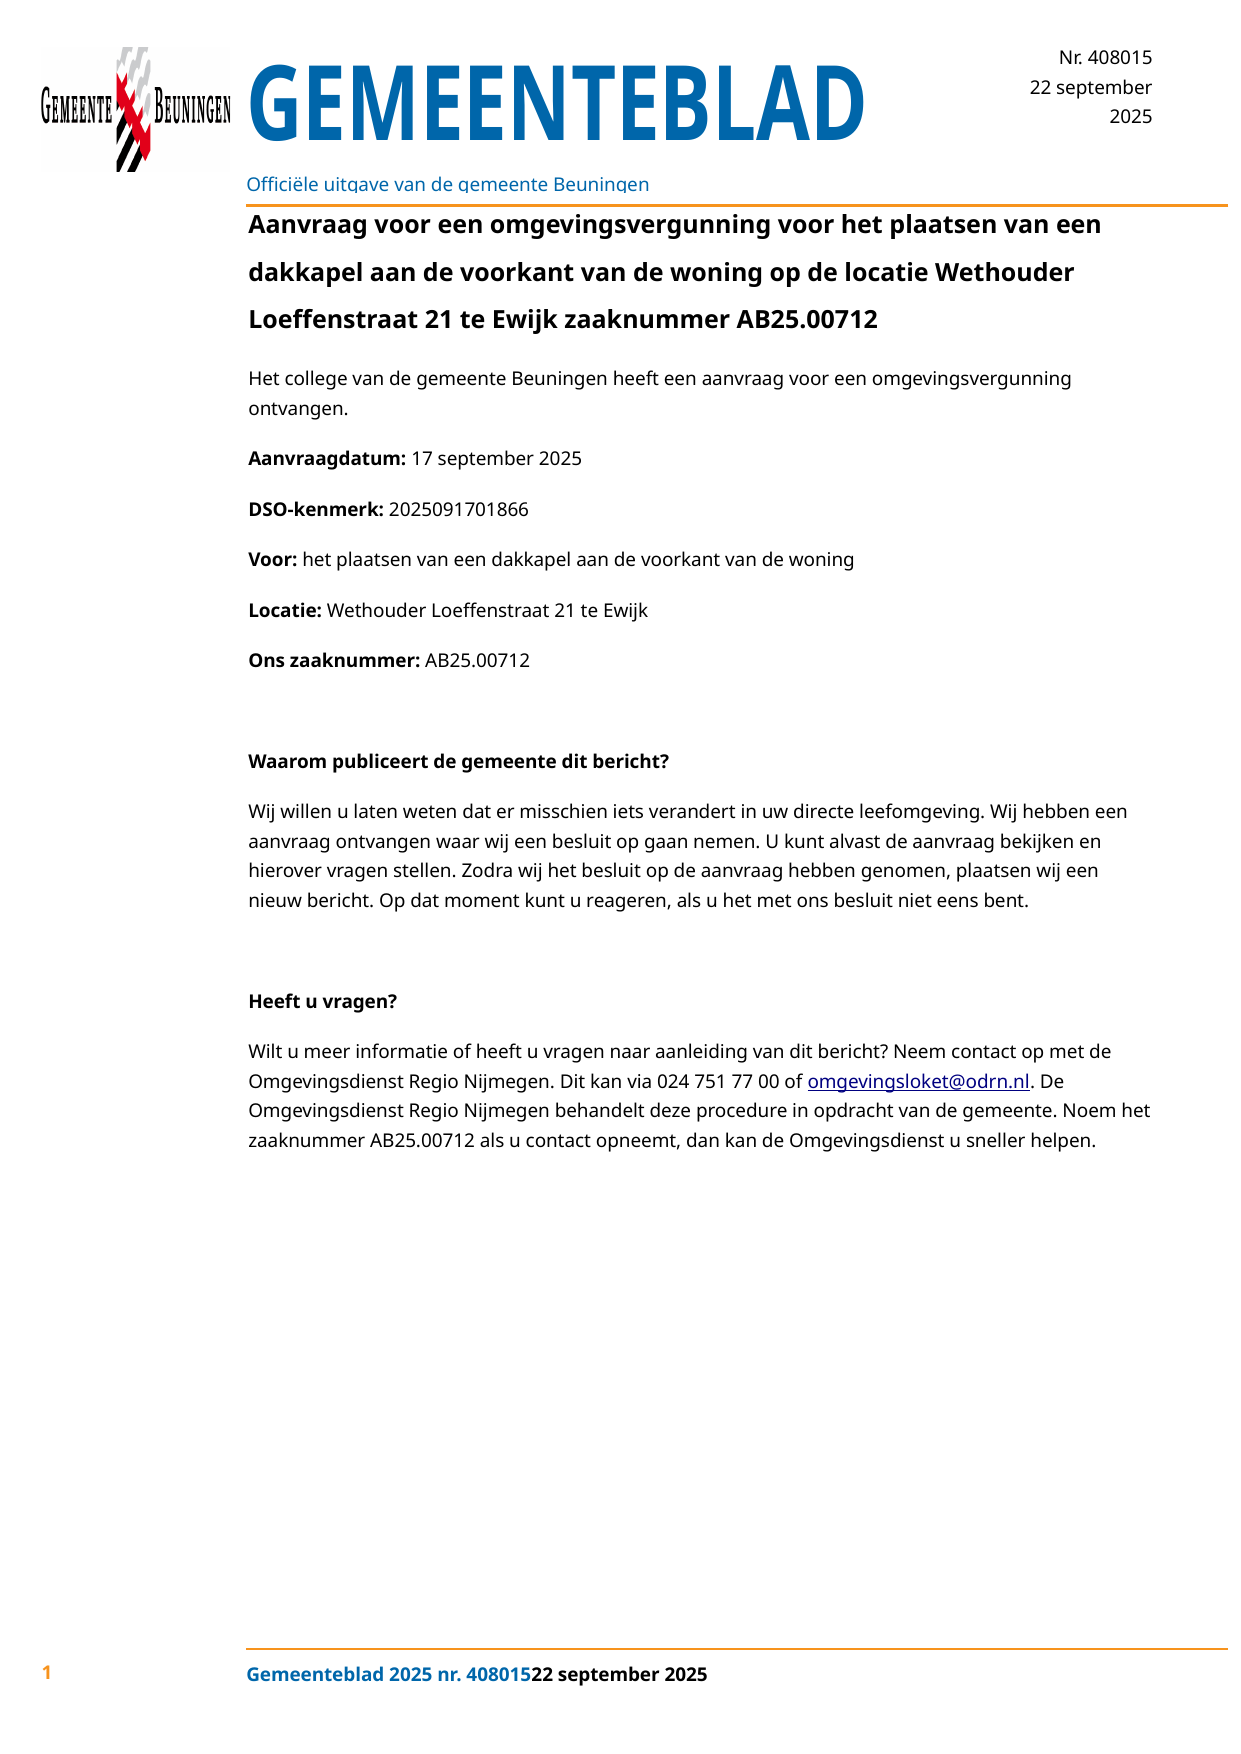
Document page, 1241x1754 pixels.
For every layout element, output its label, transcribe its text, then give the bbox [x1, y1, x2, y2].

text Aanvraagdatum: 17 september 2025 [248, 446, 1152, 471]
picture [41, 47, 231, 172]
text Aanvraag voor een omgevingsvergunning voor het plaatsen van een dakkapel aan de voorkant van de woning op de locatie Wethouder Loeffenstraat 21 te Ewijk zaaknummer AB25.00712 [248, 207, 1152, 336]
text Voor: het plaatsen van een dakkapel aan de voorkant van de woning [248, 546, 1152, 572]
text Waarom publiceert de gemeente dit bericht? [248, 748, 1152, 774]
text Ons zaaknummer: AB25.00712 [248, 647, 1152, 673]
text Wilt u meer informatie of heeft u vragen naar aanleiding van dit bericht? Neem contact op met de Omgevingsdienst Regio Nijmegen. Dit kan via 024 751 77 00 of omgevingsloket@odrn.nl. De Omgevingsdienst Regio Nijmegen behandelt deze procedure in opdracht van de gemeente. Noem het zaaknummer AB25.00712 als u contact opneemt, dan kan de Omgevingsdienst u sneller helpen. [248, 1038, 1152, 1153]
text Wij willen u laten weten dat er misschien iets verandert in uw directe leefomgeving. Wij hebben een aanvraag ontvangen waar wij een besluit op gaan nemen. U kunt alvast de aanvraag bekijken en hierover vragen stellen. Zodra wij het besluit op de aanvraag hebben genomen, plaatsen wij een nieuw bericht. Op dat moment kunt u reageren, als u het met ons besluit niet eens bent. [248, 798, 1152, 913]
text Locatie: Wethouder Loeffenstraat 21 te Ewijk [248, 597, 1152, 622]
text Heeft u vragen? [248, 988, 1152, 1014]
text Het college van de gemeente Beuningen heeft een aanvraag voor een omgevingsvergunning ontvangen. [248, 366, 1152, 421]
text DSO-kenmerk: 2025091701866 [248, 496, 1152, 522]
